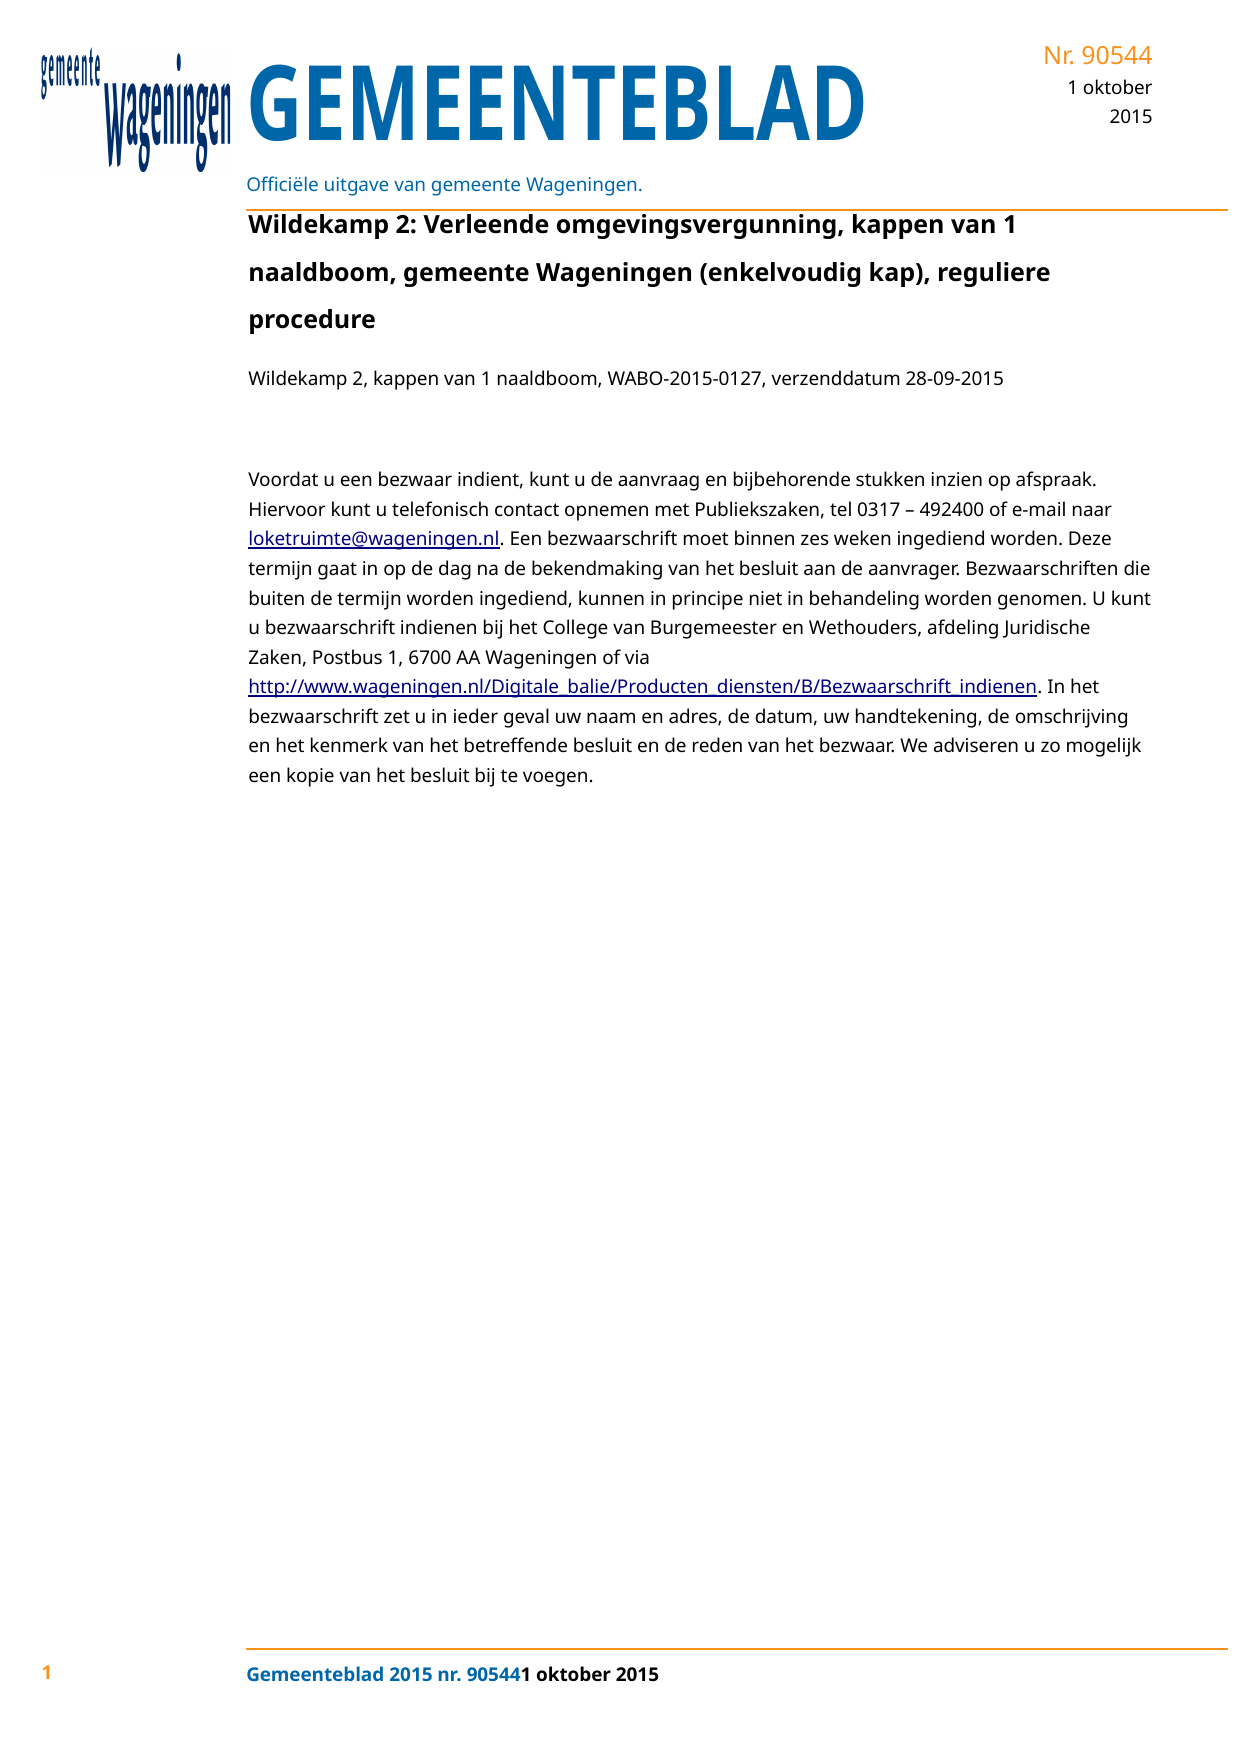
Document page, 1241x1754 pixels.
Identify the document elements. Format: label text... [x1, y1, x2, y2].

text Voordat u een bezwaar indient, kunt u de aanvraag en bijbehorende stukken inzien op afspraak. Hiervoor kunt u telefonisch contact opnemen met Publiekszaken, tel 0317 – 492400 of e-mail naar loketruimte@wageningen.nl. Een bezwaarschrift moet binnen zes weken ingediend worden. Deze termijn gaat in op de dag na de bekendmaking van het besluit aan de aanvrager. Bezwaarschriften die buiten de termijn worden ingediend, kunnen in principe niet in behandeling worden genomen. U kunt u bezwaarschrift indienen bij het College van Burgemeester en Wethouders, afdeling Juridische Zaken, Postbus 1, 6700 AA Wageningen of via http://www.wageningen.nl/Digitale_balie/Producten_diensten/B/Bezwaarschrift_indienen. In het bezwaarschrift zet u in ieder geval uw naam en adres, de datum, uw handtekening, de omschrijving en het kenmerk van het betreffende besluit en de reden van het bezwaar. We adviseren u zo mogelijk een kopie van het besluit bij te voegen. [248, 466, 1152, 788]
text Wildekamp 2, kappen van 1 naaldboom, WABO-2015-0127, verzenddatum 28-09-2015 [248, 366, 1152, 391]
picture [41, 47, 231, 172]
text Wildekamp 2: Verleende omgevingsvergunning, kappen van 1 naaldboom, gemeente Wageningen (enkelvoudig kap), reguliere procedure [248, 211, 1152, 336]
